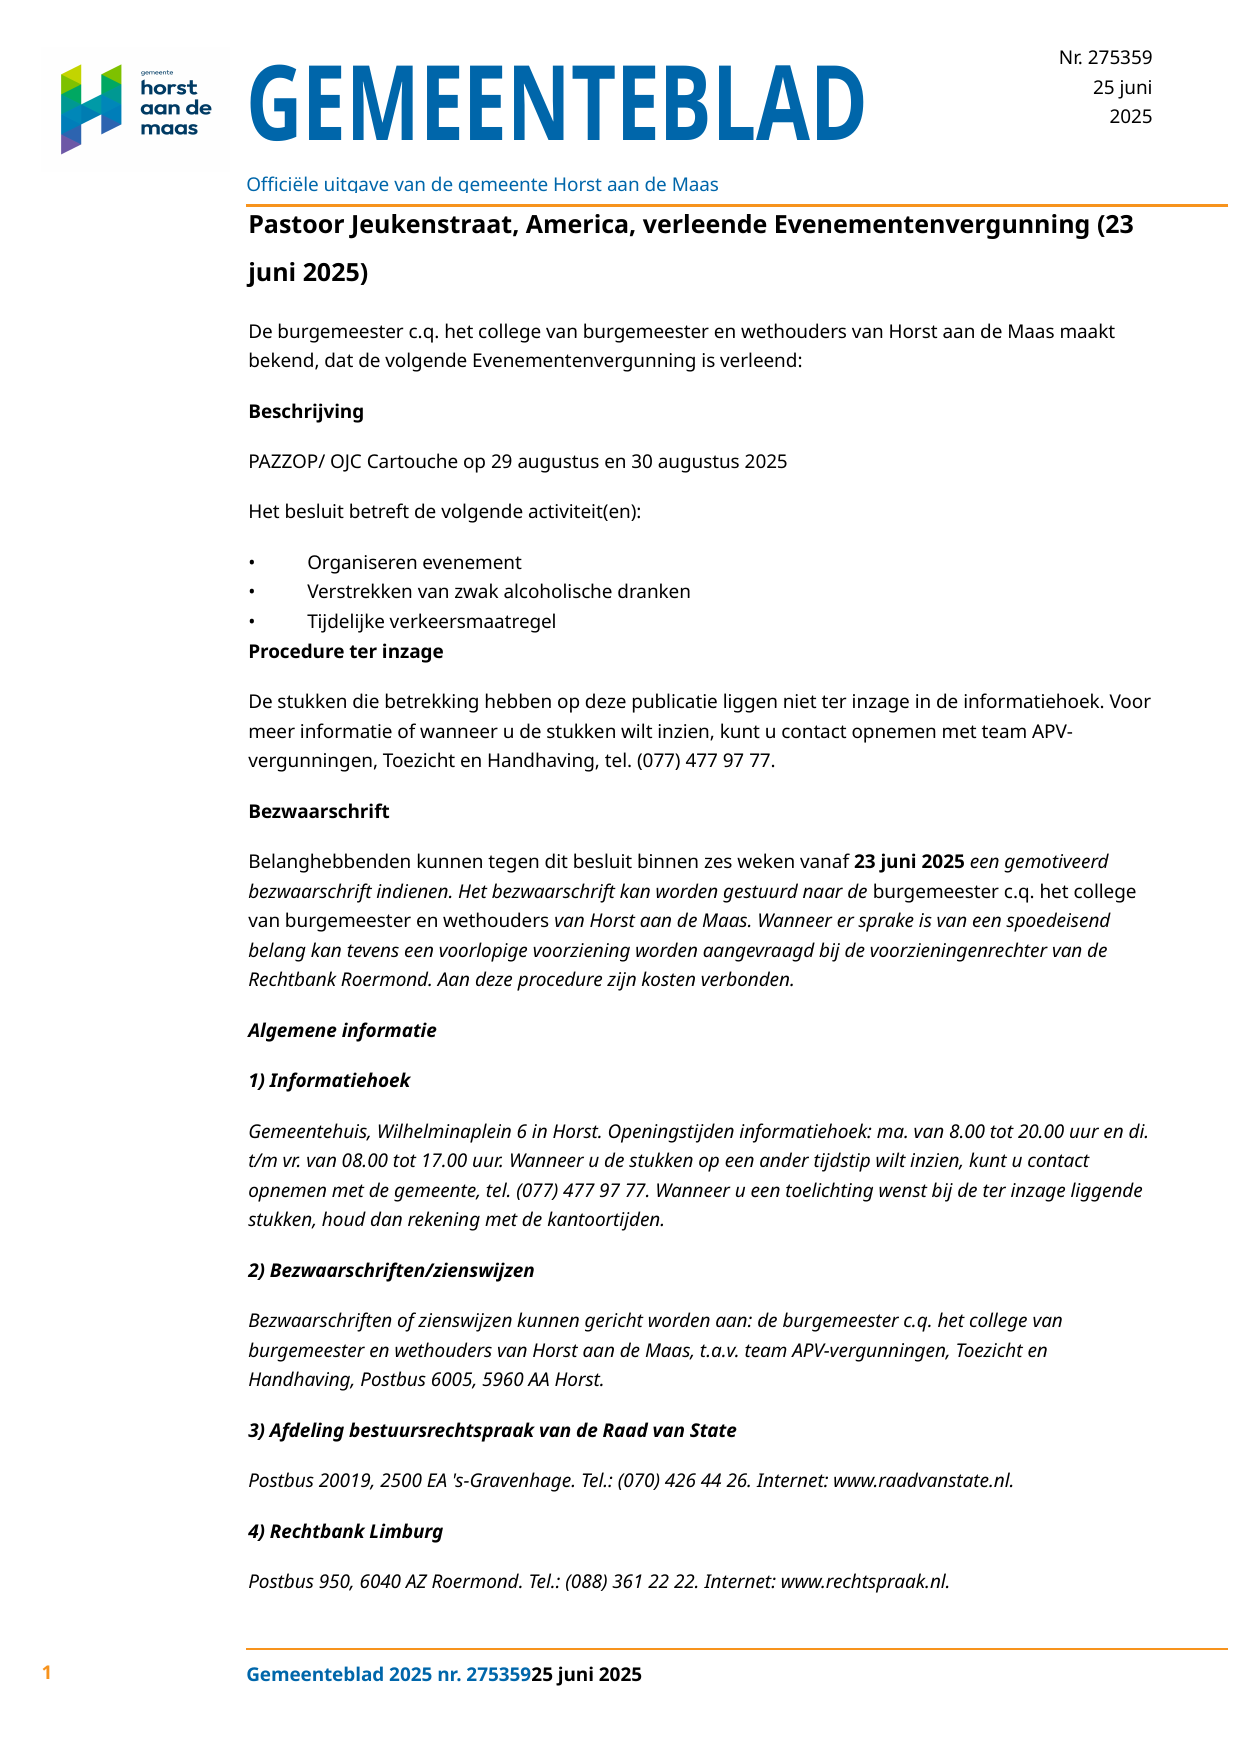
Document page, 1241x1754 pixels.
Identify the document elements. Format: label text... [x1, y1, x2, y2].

text Bezwaarschriften of zienswijzen kunnen gericht worden aan: de burgemeester c.q. het college van burgemeester en wethouders van Horst aan de Maas, t.a.v. team APV-vergunningen, Toezicht en Handhaving, Postbus 6005, 5960 AA Horst. [248, 1307, 1152, 1392]
list Organiseren evenement [248, 549, 1152, 575]
text Procedure ter inzage [248, 638, 1152, 664]
text Postbus 20019, 2500 EA 's-Gravenhage. Tel.: (070) 426 44 26. Internet: www.raadvanstate.nl. [248, 1467, 1152, 1493]
text Gemeentehuis, Wilhelminaplein 6 in Horst. Openingstijden informatiehoek: ma. van 8.00 tot 20.00 uur en di. t/m vr. van 08.00 tot 17.00 uur. Wanneer u de stukken op een ander tijdstip wilt inzien, kunt u contact opnemen met de gemeente, tel. (077) 477 97 77. Wanneer u een toelichting wenst bij de ter inzage liggende stukken, houd dan rekening met de kantoortijden. [248, 1118, 1152, 1232]
text Bezwaarschrift [248, 798, 1152, 824]
text Beschrijving [248, 398, 1152, 424]
text 3) Afdeling bestuursrechtspraak van de Raad van State [248, 1417, 1152, 1443]
list Verstrekken van zwak alcoholische dranken [248, 579, 1152, 604]
text PAZZOP/ OJC Cartouche op 29 augustus en 30 augustus 2025 [248, 448, 1152, 474]
text Het besluit betreft de volgende activiteit(en): [248, 499, 1152, 524]
text Postbus 950, 6040 AZ Roermond. Tel.: (088) 361 22 22. Internet: www.rechtspraak.nl. [248, 1568, 1152, 1594]
picture [41, 47, 231, 172]
text 2) Bezwaarschriften/zienswijzen [248, 1257, 1152, 1283]
text Pastoor Jeukenstraat, America, verleende Evenementenvergunning (23 juni 2025) [248, 207, 1152, 288]
text Belanghebbenden kunnen tegen dit besluit binnen zes weken vanaf 23 juni 2025 een gemotiveerd bezwaarschrift indienen. Het bezwaarschrift kan worden gestuurd naar de burgemeester c.q. het college van burgemeester en wethouders van Horst aan de Maas. Wanneer er sprake is van een spoedeisend belang kan tevens een voorlopige voorziening worden aangevraagd bij de voorzieningenrechter van de Rechtbank Roermond. Aan deze procedure zijn kosten verbonden. [248, 848, 1152, 992]
list Tijdelijke verkeersmaatregel [248, 608, 1152, 634]
text 1) Informatiehoek [248, 1067, 1152, 1093]
text De stukken die betrekking hebben op deze publicatie liggen niet ter inzage in de informatiehoek. Voor meer informatie of wanneer u de stukken wilt inzien, kunt u contact opnemen met team APV-vergunningen, Toezicht en Handhaving, tel. (077) 477 97 77. [248, 688, 1152, 773]
text Algemene informatie [248, 1017, 1152, 1043]
text 4) Rechtbank Limburg [248, 1518, 1152, 1544]
text De burgemeester c.q. het college van burgemeester en wethouders van Horst aan de Maas maakt bekend, dat de volgende Evenementenvergunning is verleend: [248, 318, 1152, 373]
